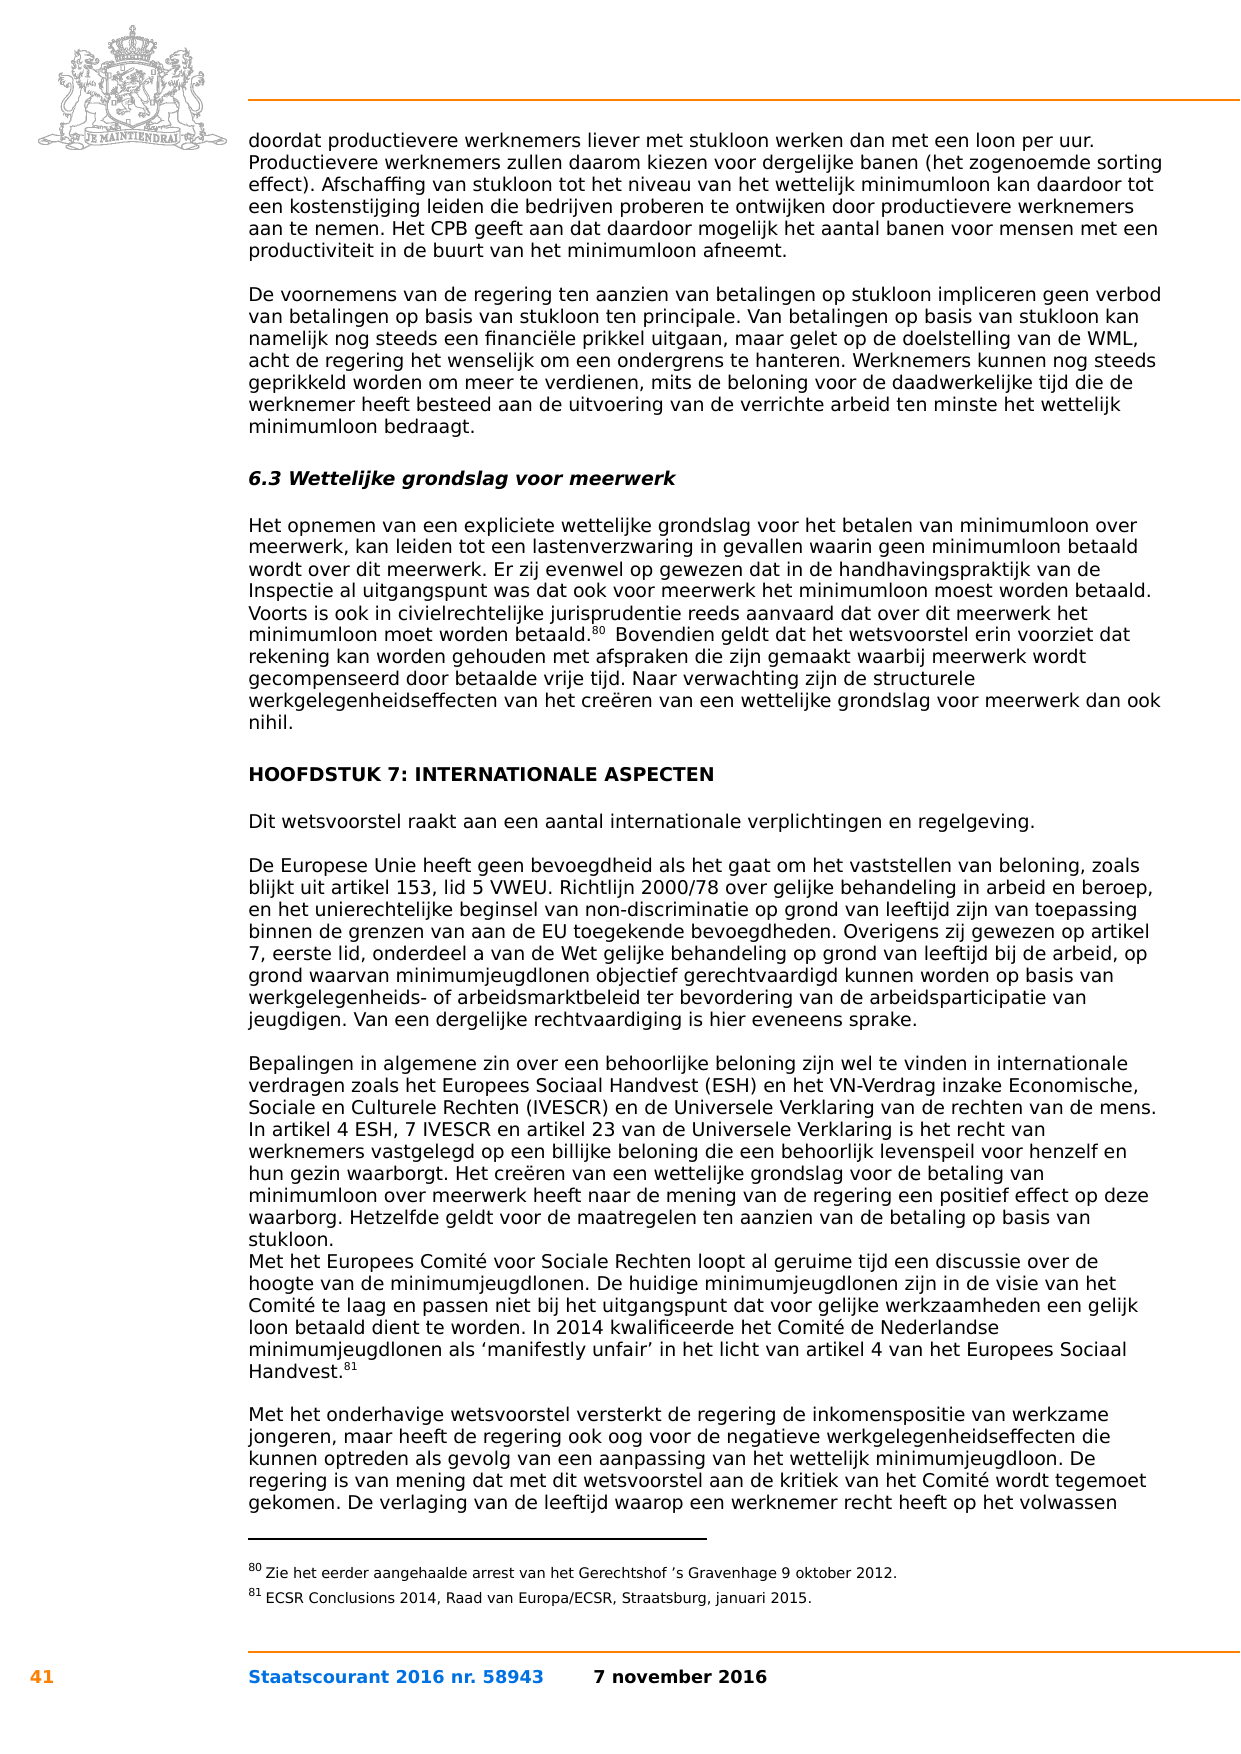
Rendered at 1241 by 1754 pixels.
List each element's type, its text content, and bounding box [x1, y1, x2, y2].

subtitle 6.3 Wettelijke grondslag voor meerwerk [248, 467, 1163, 489]
picture [38, 25, 227, 150]
text Het opnemen van een expliciete wettelijke grondslag voor het betalen van minimumloon over meerwerk, kan leiden tot een lastenverzwaring in gevallen waarin geen minimumloon betaald wordt over dit meerwerk. Er zij evenwel op gewezen dat in de handhavingspraktijk van de Inspectie al uitgangspunt was dat ook voor meerwerk het minimumloon moest worden betaald. Voorts is ook in civielrechtelijke jurisprudentie reeds aanvaard dat over dit meerwerk het minimumloon moet worden betaald. Bovendien geldt dat het wetsvoorstel erin voorziet dat rekening kan worden gehouden met afspraken die zijn gemaakt waarbij meerwerk wordt gecompenseerd door betaalde vrije tijd. Naar verwachting zijn de structurele werkgelegenheidseffecten van het creëren van een wettelijke grondslag voor meerwerk dan ook nihil. [248, 514, 1163, 734]
text De Europese Unie heeft geen bevoegdheid als het gaat om het vaststellen van beloning, zoals blijkt uit artikel 153, lid 5 VWEU. Richtlijn 2000/78 over gelijke behandeling in arbeid en beroep, en het unierechtelijke beginsel van non-discriminatie op grond van leeftijd zijn van toepassing binnen de grenzen van aan de EU toegekende bevoegdheden. Overigens zij gewezen op artikel 7, eerste lid, onderdeel a van de Wet gelijke behandeling op grond van leeftijd bij de arbeid, op grond waarvan minimumjeugdlonen objectief gerechtvaardigd kunnen worden op basis van werkgelegenheids- of arbeidsmarktbeleid ter bevordering van de arbeidsparticipatie van jeugdigen. Van een dergelijke rechtvaardiging is hier eveneens sprake. [248, 855, 1163, 1031]
text Met het onderhavige wetsvoorstel versterkt de regering de inkomenspositie van werkzame jongeren, maar heeft de regering ook oog voor de negatieve werkgelegenheidseffecten die kunnen optreden als gevolg van een aanpassing van het wettelijk minimumjeugdloon. De regering is van mening dat met dit wetsvoorstel aan de kritiek van het Comité wordt tegemoet gekomen. De verlaging van de leeftijd waarop een werknemer recht heeft op het volwassen [248, 1404, 1163, 1514]
text Bepalingen in algemene zin over een behoorlijke beloning zijn wel te vinden in internationale verdragen zoals het Europees Sociaal Handvest (ESH) en het VN-Verdrag inzake Economische, Sociale en Culturele Rechten (IVESCR) en de Universele Verklaring van de rechten van de mens. [248, 1053, 1163, 1119]
text In artikel 4 ESH, 7 IVESCR en artikel 23 van de Universele Verklaring is het recht van werknemers vastgelegd op een billijke beloning die een behoorlijk levenspeil voor henzelf en hun gezin waarborgt. Het creëren van een wettelijke grondslag voor de betaling van minimumloon over meerwerk heeft naar de mening van de regering een positief effect op deze waarborg. Hetzelfde geldt voor de maatregelen ten aanzien van de betaling op basis van stukloon. [248, 1119, 1163, 1251]
text Dit wetsvoorstel raakt aan een aantal internationale verplichtingen en regelgeving. [248, 811, 1163, 833]
text Met het Europees Comité voor Sociale Rechten loopt al geruime tijd een discussie over de hoogte van de minimumjeugdlonen. De huidige minimumjeugdlonen zijn in de visie van het Comité te laag en passen niet bij het uitgangspunt dat voor gelijke werkzaamheden een gelijk loon betaald dient te worden. In 2014 kwalificeerde het Comité de Nederlandse minimumjeugdlonen als ‘manifestly unfair’ in het licht van artikel 4 van het Europees Sociaal Handvest. [248, 1251, 1163, 1382]
subtitle HOOFDSTUK 7: INTERNATIONALE ASPECTEN [248, 764, 1163, 786]
text doordat productievere werknemers liever met stukloon werken dan met een loon per uur. Productievere werknemers zullen daarom kiezen voor dergelijke banen (het zogenoemde sorting effect). Afschaffing van stukloon tot het niveau van het wettelijk minimumloon kan daardoor tot een kostenstijging leiden die bedrijven proberen te ontwijken door productievere werknemers aan te nemen. Het CPB geeft aan dat daardoor mogelijk het aantal banen voor mensen met een productiviteit in de buurt van het minimumloon afneemt. [248, 130, 1163, 262]
text De voornemens van de regering ten aanzien van betalingen op stukloon impliceren geen verbod van betalingen op basis van stukloon ten principale. Van betalingen op basis van stukloon kan namelijk nog steeds een financiële prikkel uitgaan, maar gelet op de doelstelling van de WML, acht de regering het wenselijk om een ondergrens te hanteren. Werknemers kunnen nog steeds geprikkeld worden om meer te verdienen, mits de beloning voor de daadwerkelijke tijd die de werknemer heeft besteed aan de uitvoering van de verrichte arbeid ten minste het wettelijk minimumloon bedraagt. [248, 284, 1163, 437]
text Zie het eerder aangehaalde arrest van het Gerechtshof ’s Gravenhage 9 oktober 2012. [248, 1561, 1163, 1583]
text ECSR Conclusions 2014, Raad van Europa/ECSR, Straatsburg, januari 2015. [248, 1586, 1163, 1608]
